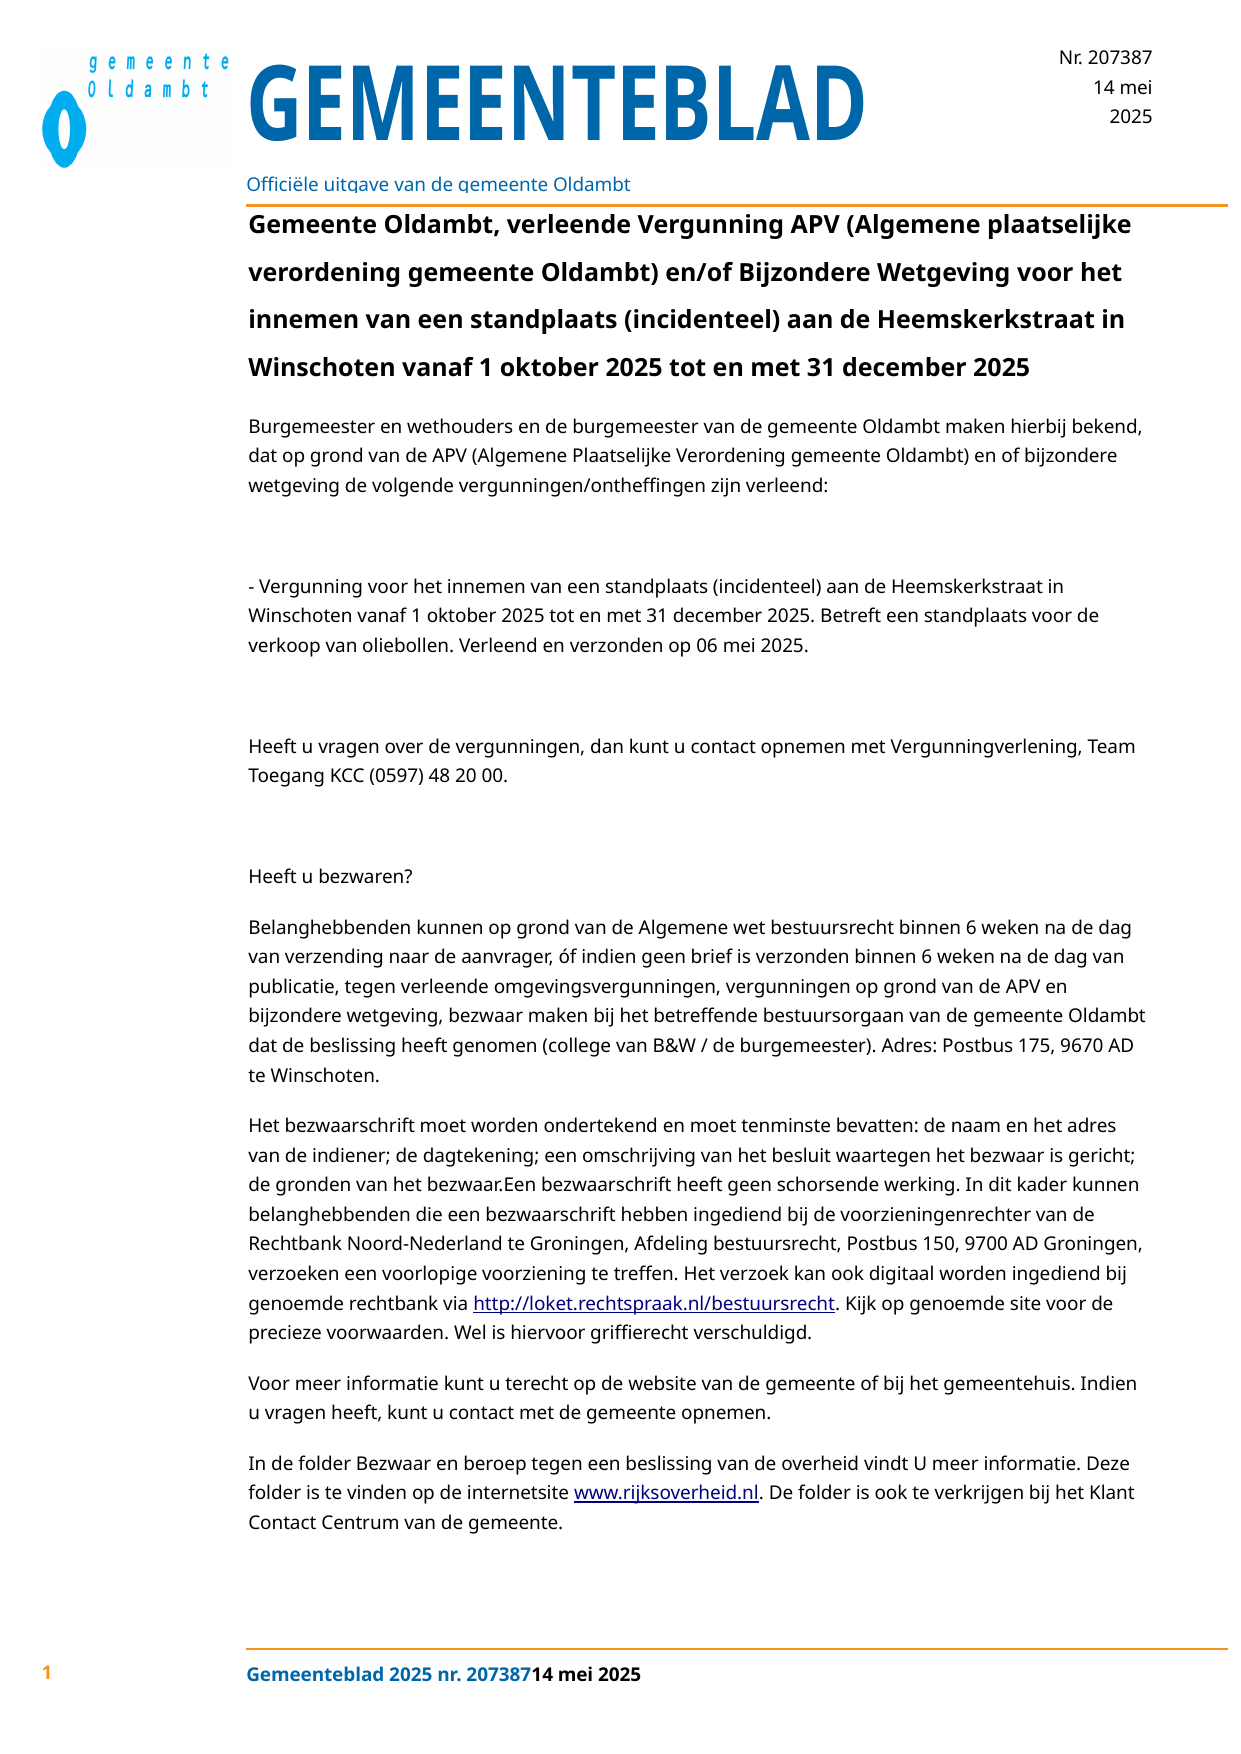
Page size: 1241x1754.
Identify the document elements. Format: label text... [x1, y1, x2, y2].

text Heeft u vragen over de vergunningen, dan kunt u contact opnemen met Vergunningverlening, Team Toegang KCC (0597) 48 20 00. [248, 733, 1152, 788]
text Voor meer informatie kunt u terecht op de website van de gemeente of bij het gemeentehuis. Indien u vragen heeft, kunt u contact met de gemeente opnemen. [248, 1370, 1152, 1425]
text Het bezwaarschrift moet worden ondertekend en moet tenminste bevatten: de naam en het adres van de indiener; de dagtekening; een omschrijving van het besluit waartegen het bezwaar is gericht; de gronden van het bezwaar.Een bezwaarschrift heeft geen schorsende werking. In dit kader kunnen belanghebbenden die een bezwaarschrift hebben ingediend bij de voorzieningenrechter van de Rechtbank Noord-Nederland te Groningen, Afdeling bestuursrecht, Postbus 150, 9700 AD Groningen, verzoeken een voorlopige voorziening te treffen. Het verzoek kan ook digitaal worden ingediend bij genoemde rechtbank via http://loket.rechtspraak.nl/bestuursrecht. Kijk op genoemde site voor de precieze voorwaarden. Wel is hiervoor griffierecht verschuldigd. [248, 1112, 1152, 1345]
text - Vergunning voor het innemen van een standplaats (incidenteel) aan de Heemskerkstraat in Winschoten vanaf 1 oktober 2025 tot en met 31 december 2025. Betreft een standplaats voor de verkoop van oliebollen. Verleend en verzonden op 06 mei 2025. [248, 573, 1152, 658]
text Burgemeester en wethouders en de burgemeester van de gemeente Oldambt maken hierbij bekend, dat op grond van de APV (Algemene Plaatselijke Verordening gemeente Oldambt) en of bijzondere wetgeving de volgende vergunningen/ontheffingen zijn verleend: [248, 413, 1152, 498]
text Belanghebbenden kunnen op grond van de Algemene wet bestuursrecht binnen 6 weken na de dag van verzending naar de aanvrager, óf indien geen brief is verzonden binnen 6 weken na de dag van publicatie, tegen verleende omgevingsvergunningen, vergunningen op grond van de APV en bijzondere wetgeving, bezwaar maken bij het betreffende bestuursorgaan van de gemeente Oldambt dat de beslissing heeft genomen (college van B&W / de burgemeester). Adres: Postbus 175, 9670 AD te Winschoten. [248, 914, 1152, 1088]
text Heeft u bezwaren? [248, 863, 1152, 889]
text Gemeente Oldambt, verleende Vergunning APV (Algemene plaatselijke verordening gemeente Oldambt) en/of Bijzondere Wetgeving voor het innemen van een standplaats (incidenteel) aan de Heemskerkstraat in Winschoten vanaf 1 oktober 2025 tot en met 31 december 2025 [248, 207, 1152, 384]
text In de folder Bezwaar en beroep tegen een beslissing van de overheid vindt U meer informatie. Deze folder is te vinden op de internetsite www.rijksoverheid.nl. De folder is ook te verkrijgen bij het Klant Contact Centrum van de gemeente. [248, 1450, 1152, 1535]
picture [41, 47, 231, 172]
